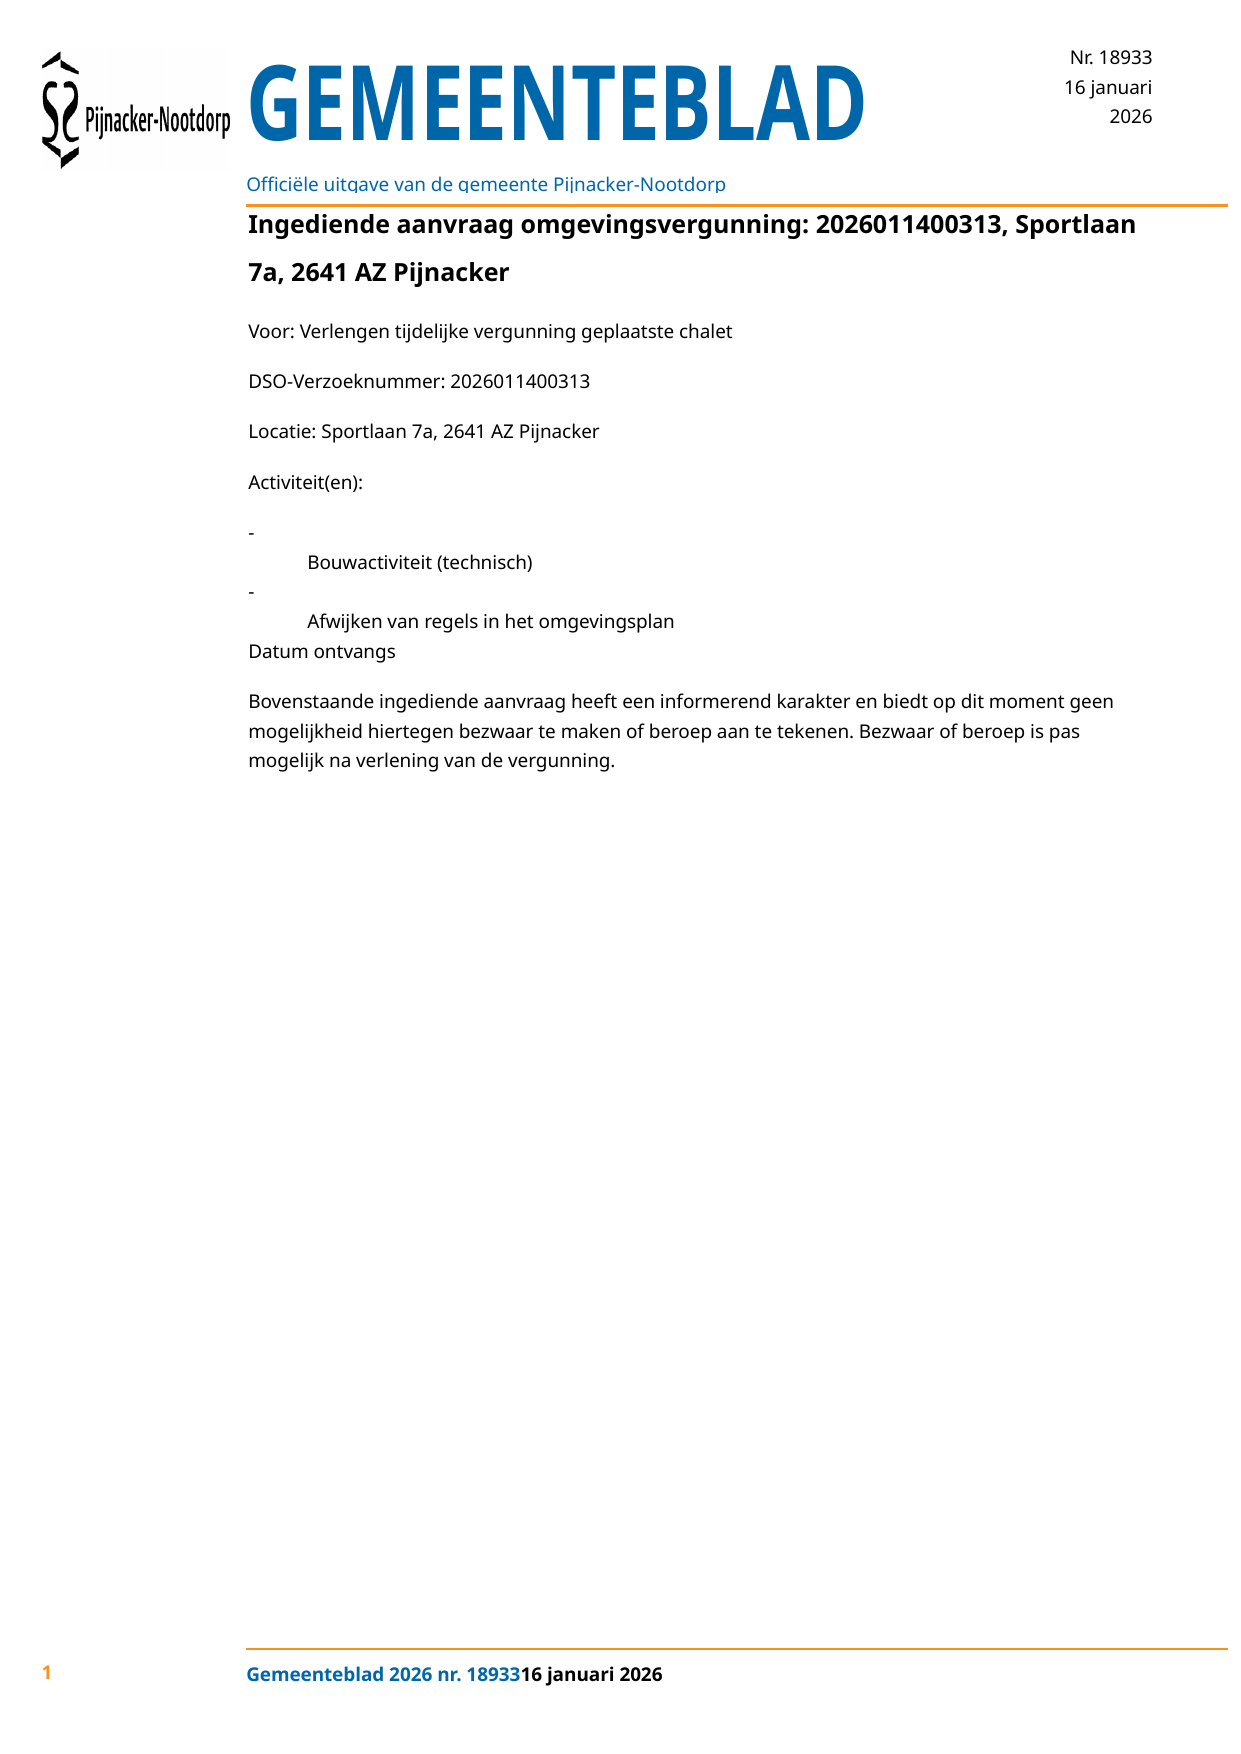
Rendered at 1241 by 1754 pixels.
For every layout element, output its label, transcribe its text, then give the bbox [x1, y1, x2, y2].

text Ingediende aanvraag omgevingsvergunning: 2026011400313, Sportlaan 7a, 2641 AZ Pijnacker [248, 207, 1152, 288]
list Bouwactiviteit (technisch) [248, 549, 1152, 575]
list Afwijken van regels in het omgevingsplan [248, 608, 1152, 634]
text Activiteit(en): [248, 469, 1152, 495]
picture [41, 47, 231, 172]
text Datum ontvangs [248, 638, 1152, 664]
text DSO-Verzoeknummer: 2026011400313 [248, 368, 1152, 394]
text Voor: Verlengen tijdelijke vergunning geplaatste chalet [248, 318, 1152, 344]
text Locatie: Sportlaan 7a, 2641 AZ Pijnacker [248, 419, 1152, 444]
text Bovenstaande ingediende aanvraag heeft een informerend karakter en biedt op dit moment geen mogelijkheid hiertegen bezwaar te maken of beroep aan te tekenen. Bezwaar of beroep is pas mogelijk na verlening van de vergunning. [248, 688, 1152, 773]
